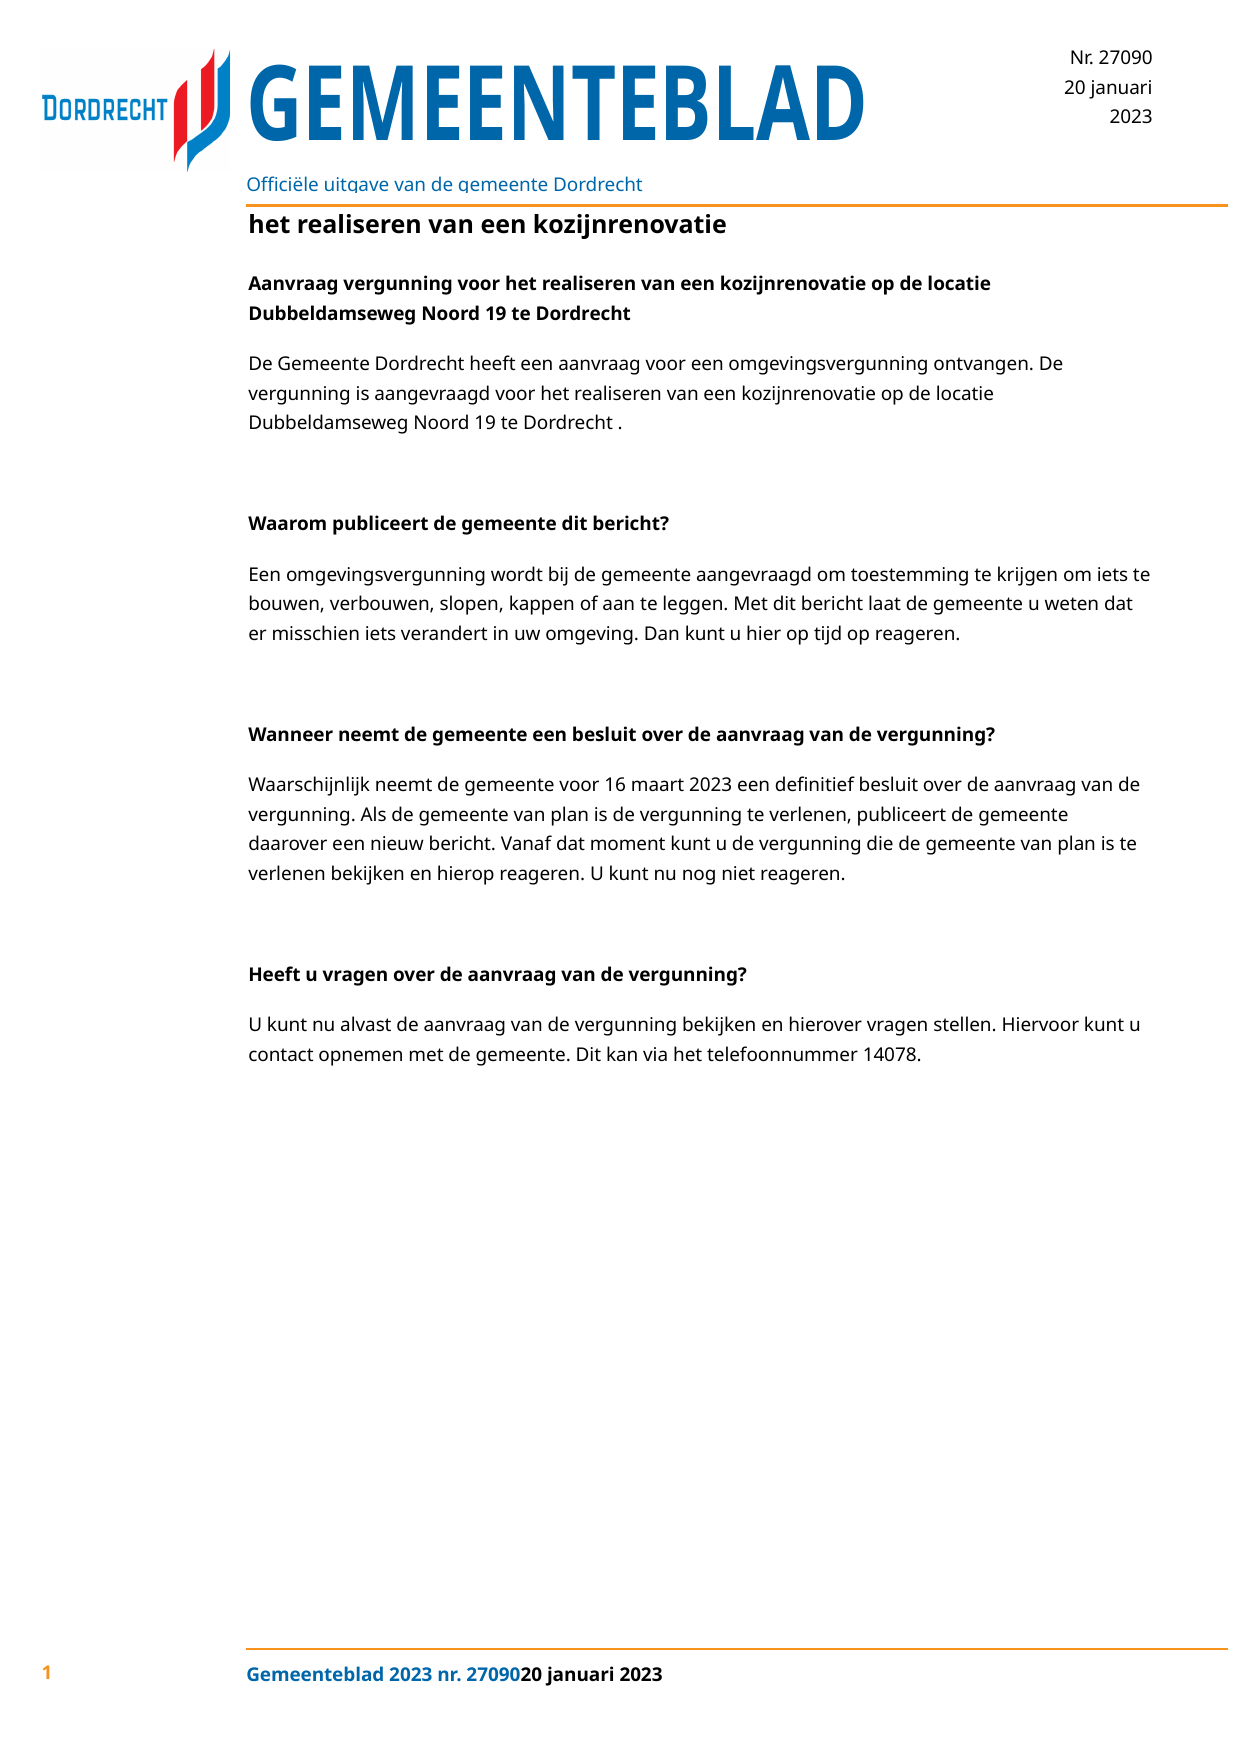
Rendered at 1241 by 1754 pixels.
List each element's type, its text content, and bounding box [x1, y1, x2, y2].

text De Gemeente Dordrecht heeft een aanvraag voor een omgevingsvergunning ontvangen. De vergunning is aangevraagd voor het realiseren van een kozijnrenovatie op de locatie Dubbeldamseweg Noord 19 te Dordrecht . [248, 350, 1152, 435]
text Waarom publiceert de gemeente dit bericht? [248, 510, 1152, 536]
text U kunt nu alvast de aanvraag van de vergunning bekijken en hierover vragen stellen. Hiervoor kunt u contact opnemen met de gemeente. Dit kan via het telefoonnummer 14078. [248, 1011, 1152, 1066]
picture [41, 47, 231, 172]
text Wanneer neemt de gemeente een besluit over de aanvraag van de vergunning? [248, 721, 1152, 746]
text Aanvraag vergunning voor het realiseren van een kozijnrenovatie op de locatie Dubbeldamseweg Noord 19 te Dordrecht [248, 270, 1152, 326]
text Een omgevingsvergunning wordt bij de gemeente aangevraagd om toestemming te krijgen om iets te bouwen, verbouwen, slopen, kappen of aan te leggen. Met dit bericht laat de gemeente u weten dat er misschien iets verandert in uw omgeving. Dan kunt u hier op tijd op reageren. [248, 561, 1152, 646]
text Heeft u vragen over de aanvraag van de vergunning? [248, 961, 1152, 986]
text Waarschijnlijk neemt de gemeente voor 16 maart 2023 een definitief besluit over de aanvraag van de vergunning. Als de gemeente van plan is de vergunning te verlenen, publiceert de gemeente daarover een nieuw bericht. Vanaf dat moment kunt u de vergunning die de gemeente van plan is te verlenen bekijken en hierop reageren. U kunt nu nog niet reageren. [248, 771, 1152, 886]
text het realiseren van een kozijnrenovatie [248, 207, 1152, 241]
